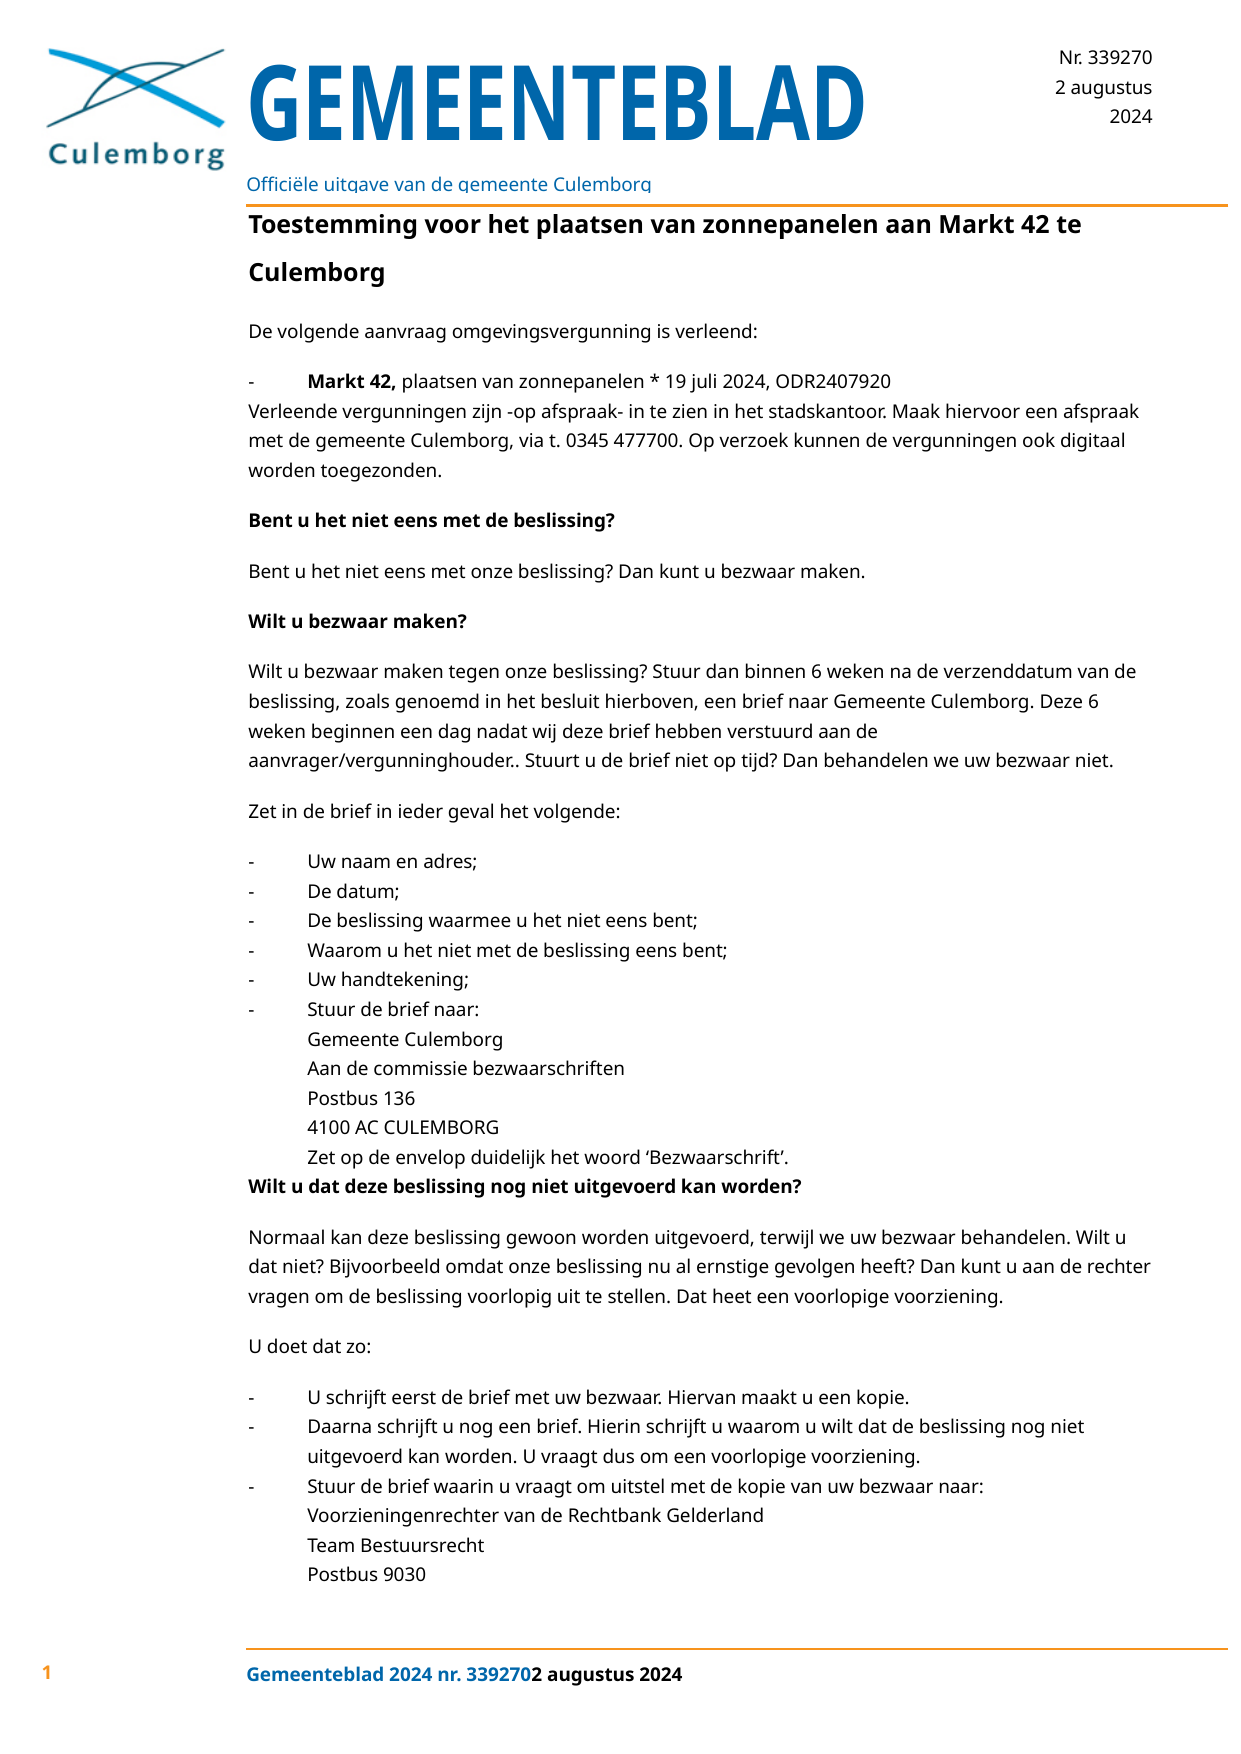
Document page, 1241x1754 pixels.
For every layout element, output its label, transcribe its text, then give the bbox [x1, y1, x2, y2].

text Zet in de brief in ieder geval het volgende: [248, 798, 1152, 824]
list Stuur de brief naar: [248, 996, 1152, 1022]
list De beslissing waarmee u het niet eens bent; [248, 907, 1152, 933]
list U schrijft eerst de brief met uw bezwaar. Hiervan maakt u een kopie. [248, 1384, 1152, 1410]
text Wilt u bezwaar maken tegen onze beslissing? Stuur dan binnen 6 weken na de verzenddatum van de beslissing, zoals genoemd in het besluit hierboven, een brief naar Gemeente Culemborg. Deze 6 weken beginnen een dag nadat wij deze brief hebben verstuurd aan de aanvrager/vergunninghouder.. Stuurt u de brief niet op tijd? Dan behandelen we uw bezwaar niet. [248, 659, 1152, 773]
list Stuur de brief waarin u vraagt om uitstel met de kopie van uw bezwaar naar: [248, 1473, 1152, 1499]
list Postbus 136 [248, 1085, 1152, 1111]
list Team Bestuursrecht [248, 1532, 1152, 1558]
list Uw naam en adres; [248, 848, 1152, 874]
picture [41, 47, 231, 172]
list Zet op de envelop duidelijk het woord ‘Bezwaarschrift’. [248, 1144, 1152, 1170]
list Postbus 9030 [248, 1562, 1152, 1587]
text U doet dat zo: [248, 1334, 1152, 1359]
text De volgende aanvraag omgevingsvergunning is verleend: [248, 318, 1152, 344]
text Bent u het niet eens met onze beslissing? Dan kunt u bezwaar maken. [248, 558, 1152, 584]
text Verleende vergunningen zijn -op afspraak- in te zien in het stadskantoor. Maak hiervoor een afspraak met de gemeente Culemborg, via t. 0345 477700. Op verzoek kunnen de vergunningen ook digitaal worden toegezonden. [248, 398, 1152, 483]
list Gemeente Culemborg [248, 1026, 1152, 1052]
text Wilt u dat deze beslissing nog niet uitgevoerd kan worden? [248, 1174, 1152, 1199]
text Toestemming voor het plaatsen van zonnepanelen aan Markt 42 te Culemborg [248, 207, 1152, 288]
list Uw handtekening; [248, 967, 1152, 992]
list 4100 AC CULEMBORG [248, 1114, 1152, 1140]
list Markt 42, plaatsen van zonnepanelen * 19 juli 2024, ODR2407920 [248, 368, 1152, 394]
list Waarom u het niet met de beslissing eens bent; [248, 937, 1152, 963]
list De datum; [248, 878, 1152, 904]
list Voorzieningenrechter van de Rechtbank Gelderland [248, 1502, 1152, 1528]
text Normaal kan deze beslissing gewoon worden uitgevoerd, terwijl we uw bezwaar behandelen. Wilt u dat niet? Bijvoorbeeld omdat onze beslissing nu al ernstige gevolgen heeft? Dan kunt u aan de rechter vragen om de beslissing voorlopig uit te stellen. Dat heet een voorlopige voorziening. [248, 1224, 1152, 1309]
text Bent u het niet eens met de beslissing? [248, 507, 1152, 533]
list Aan de commissie bezwaarschriften [248, 1055, 1152, 1081]
list Daarna schrijft u nog een brief. Hierin schrijft u waarom u wilt dat de beslissing nog niet uitgevoerd kan worden. U vraagt dus om een voorlopige voorziening. [248, 1414, 1152, 1469]
text Wilt u bezwaar maken? [248, 608, 1152, 634]
